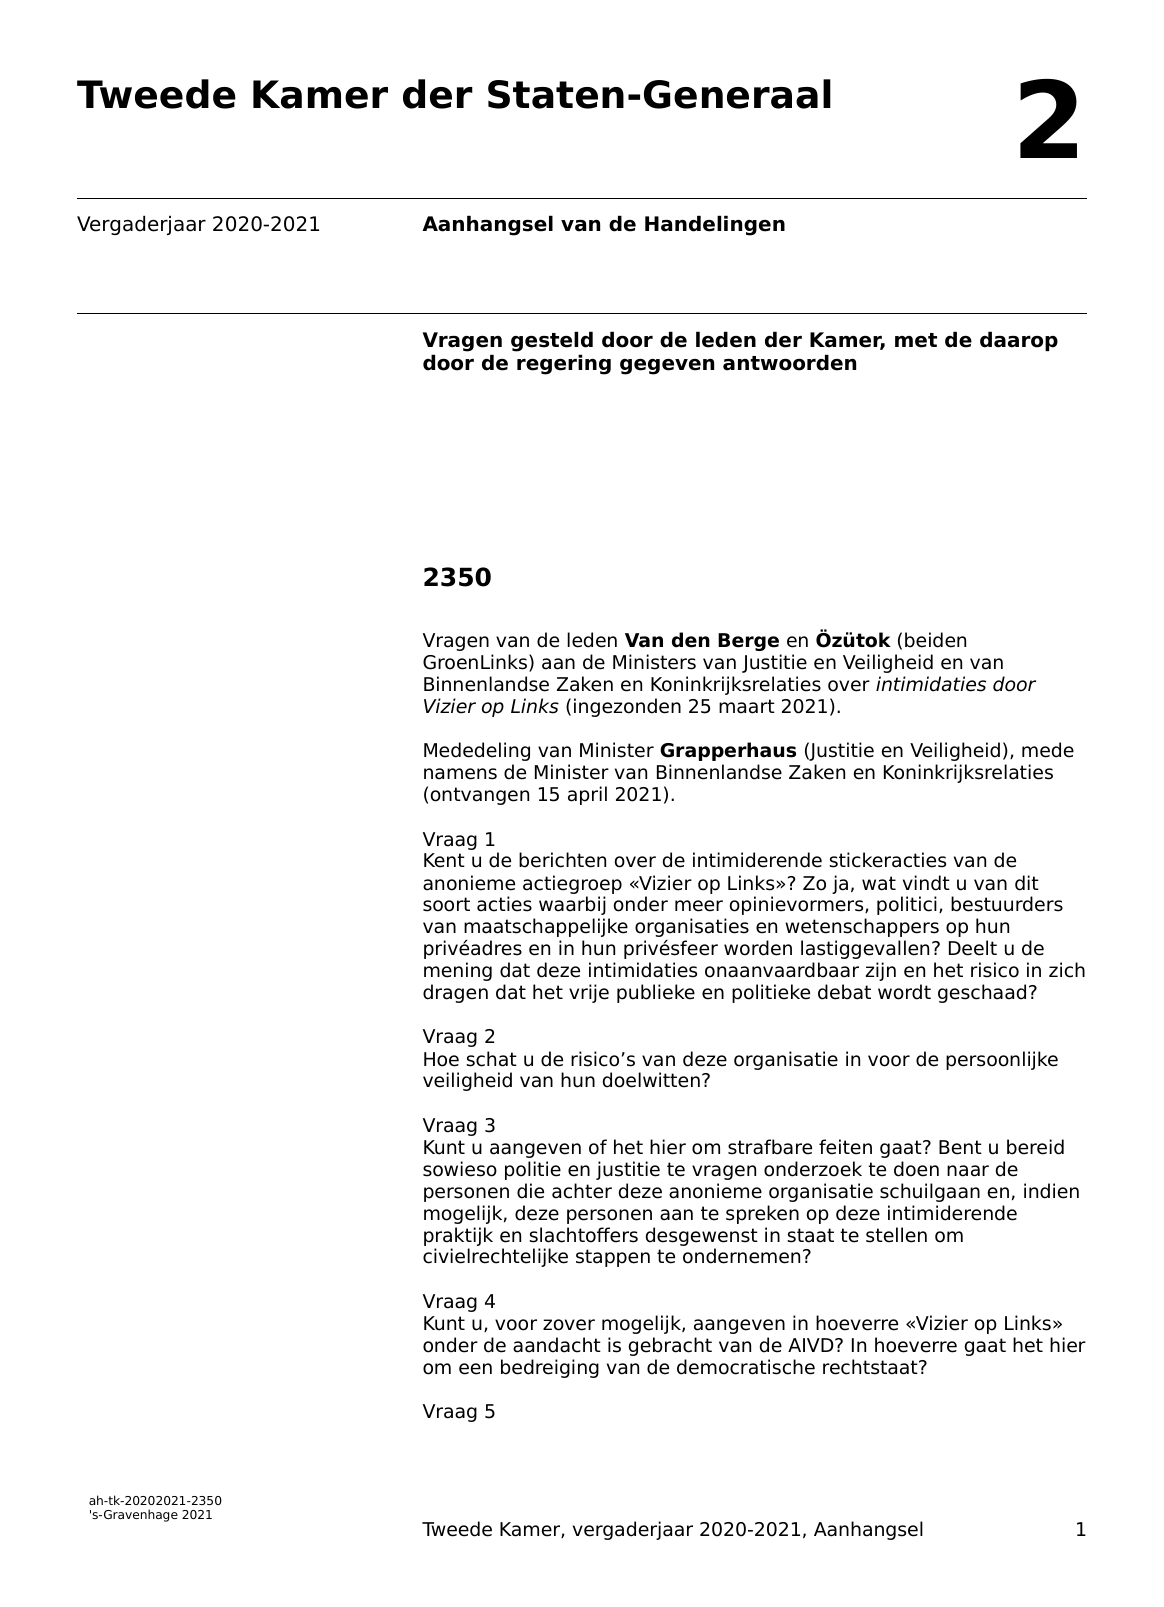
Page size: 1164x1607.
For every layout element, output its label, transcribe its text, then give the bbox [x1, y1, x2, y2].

text Kent u de berichten over de intimiderende stickeracties van de anonieme actiegroep «Vizier op Links»? Zo ja, wat vindt u van dit soort acties waarbij onder meer opinievormers, politici, bestuurders van maatschappelijke organisaties en wetenschappers op hun privéadres en in hun privésfeer worden lastiggevallen? Deelt u de mening dat deze intimidaties onaanvaardbaar zijn en het risico in zich dragen dat het vrije publieke en politieke debat wordt geschaad? [422, 850, 1087, 1004]
text Mededeling van Minister Grapperhaus (Justitie en Veiligheid), mede namens de Minister van Binnenlandse Zaken en Koninkrijksrelaties (ontvangen 15 april 2021). [422, 740, 1087, 806]
text ah-tk-20202021-2350 [88, 1494, 323, 1508]
text Kunt u, voor zover mogelijk, aangeven in hoeverre «Vizier op Links» onder de aandacht is gebracht van de AIVD? In hoeverre gaat het hier om een bedreiging van de democratische rechtstaat? [422, 1313, 1087, 1378]
table_cell [77, 314, 422, 375]
text Vraag 1 [422, 828, 1087, 850]
text Vraag 5 [422, 1401, 1087, 1423]
table_header 2 [886, 59, 1087, 198]
text Vraag 2 [422, 1026, 1087, 1048]
text 's-Gravenhage 2021 [88, 1508, 323, 1522]
table_cell Aanhangsel van de Handelingen [422, 199, 1087, 313]
text 2350 [422, 563, 1087, 592]
text Vraag 3 [422, 1114, 1087, 1137]
text Hoe schat u de risico’s van deze organisatie in voor de persoonlijke veiligheid van hun doelwitten? [422, 1048, 1087, 1092]
table_cell Vergaderjaar 2020-2021 [77, 199, 422, 313]
text Vragen van de leden Van den Berge en Özütok (beiden GroenLinks) aan de Ministers van Justitie en Veiligheid en van Binnenlandse Zaken en Koninkrijksrelaties over intimidaties door Vizier op Links (ingezonden 25 maart 2021). [422, 630, 1087, 718]
text Vraag 4 [422, 1291, 1087, 1313]
table_cell Vragen gesteld door de leden der Kamer, met de daarop door de regering gegeven antwoorden [422, 314, 1087, 375]
text Kunt u aangeven of het hier om strafbare feiten gaat? Bent u bereid sowieso politie en justitie te vragen onderzoek te doen naar de personen die achter deze anonieme organisatie schuilgaan en, indien mogelijk, deze personen aan te spreken op deze intimiderende praktijk en slachtoffers desgewenst in staat te stellen om civielrechtelijke stappen te ondernemen? [422, 1137, 1087, 1268]
table_header Tweede Kamer der Staten-Generaal [77, 59, 886, 198]
